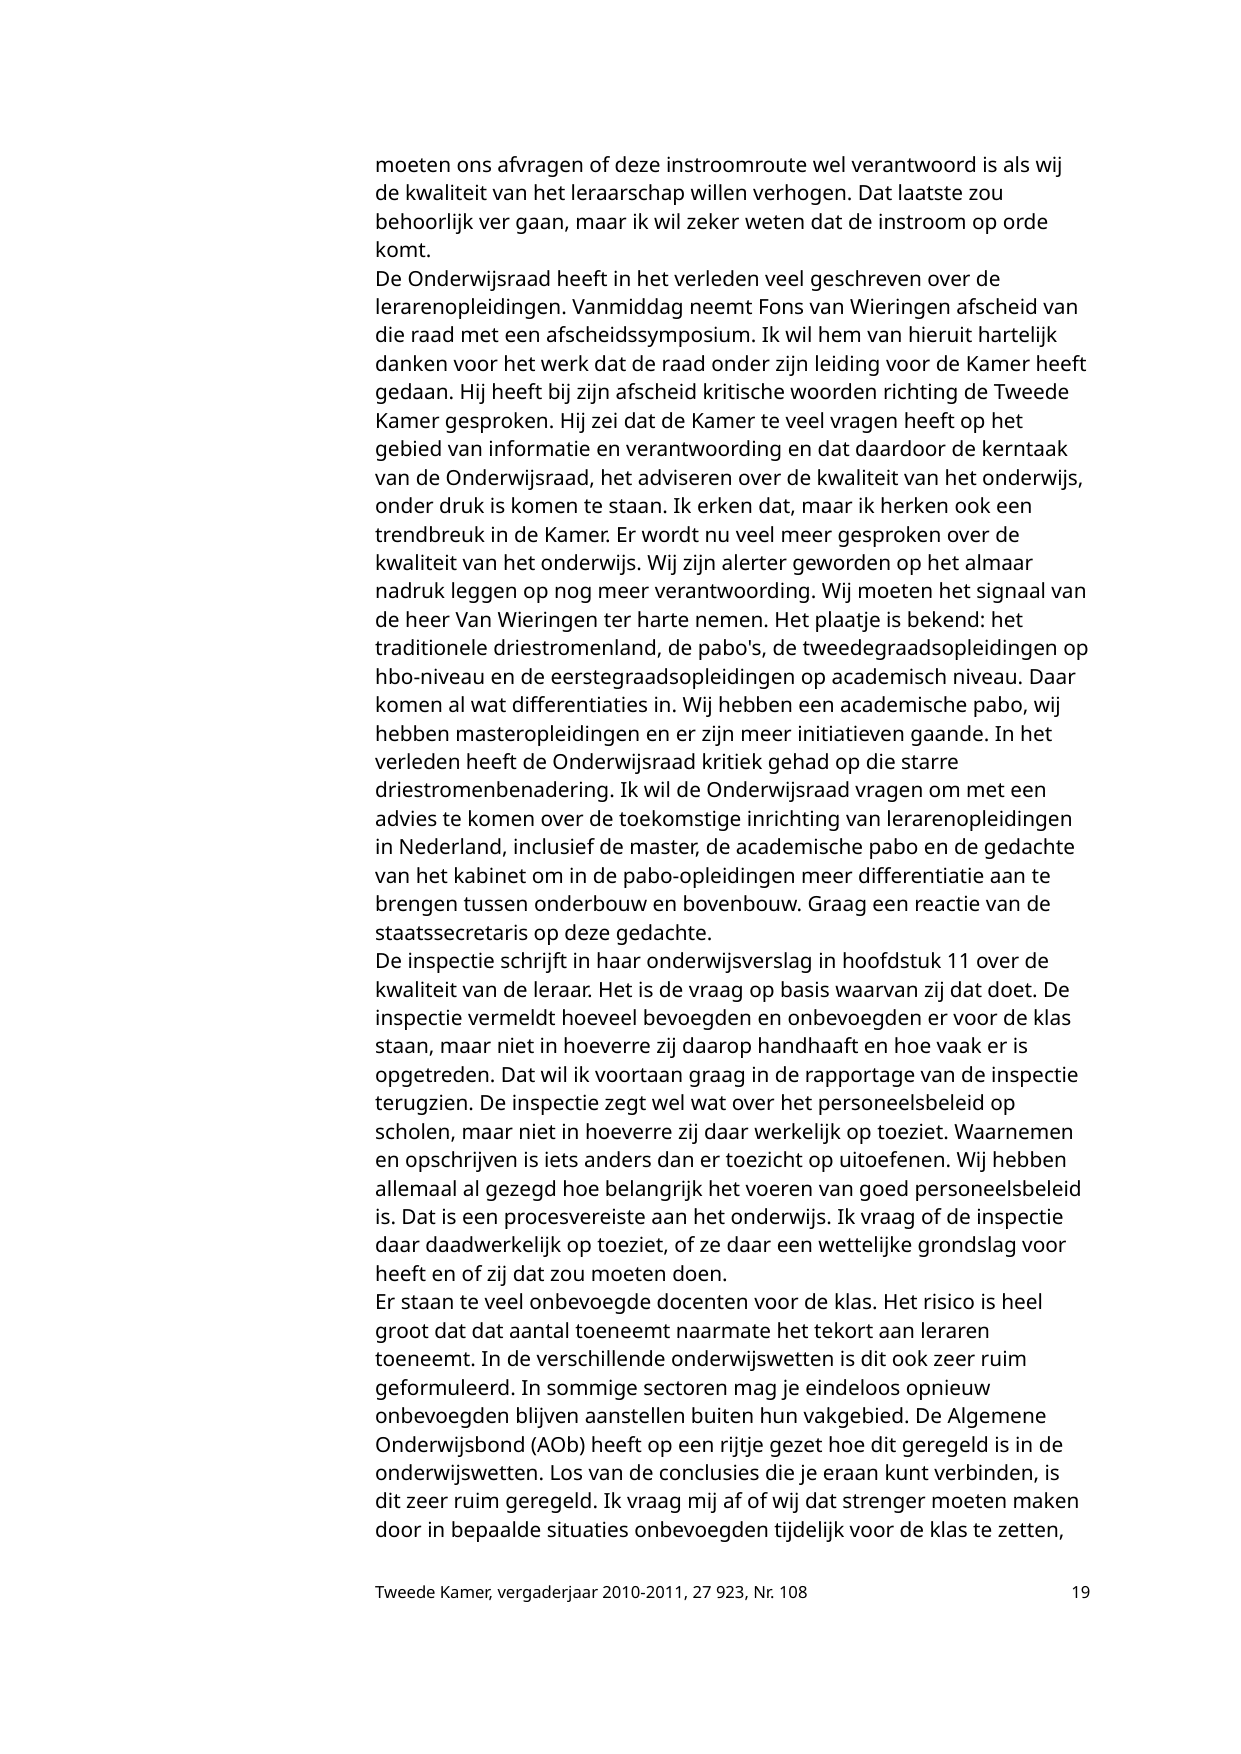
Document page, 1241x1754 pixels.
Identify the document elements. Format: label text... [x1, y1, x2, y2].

text De Onderwijsraad heeft in het verleden veel geschreven over de lerarenopleidingen. Vanmiddag neemt Fons van Wieringen afscheid van die raad met een afscheidssymposium. Ik wil hem van hieruit hartelijk danken voor het werk dat de raad onder zijn leiding voor de Kamer heeft gedaan. Hij heeft bij zijn afscheid kritische woorden richting de Tweede Kamer gesproken. Hij zei dat de Kamer te veel vragen heeft op het gebied van informatie en verantwoording en dat daardoor de kerntaak van de Onderwijsraad, het adviseren over de kwaliteit van het onderwijs, onder druk is komen te staan. Ik erken dat, maar ik herken ook een trendbreuk in de Kamer. Er wordt nu veel meer gesproken over de kwaliteit van het onderwijs. Wij zijn alerter geworden op het almaar nadruk leggen op nog meer verantwoording. Wij moeten het signaal van de heer Van Wieringen ter harte nemen. Het plaatje is bekend: het traditionele driestromenland, de pabo's, de tweedegraadsopleidingen op hbo-niveau en de eerstegraadsopleidingen op academisch niveau. Daar komen al wat differentiaties in. Wij hebben een academische pabo, wij hebben masteropleidingen en er zijn meer initiatieven gaande. In het verleden heeft de Onderwijsraad kritiek gehad op die starre driestromenbenadering. Ik wil de Onderwijsraad vragen om met een advies te komen over de toekomstige inrichting van lerarenopleidingen in Nederland, inclusief de master, de academische pabo en de gedachte van het kabinet om in de pabo-opleidingen meer differentiatie aan te brengen tussen onderbouw en bovenbouw. Graag een reactie van de staatssecretaris op deze gedachte. [375, 264, 1090, 946]
text moeten ons afvragen of deze instroomroute wel verantwoord is als wij de kwaliteit van het leraarschap willen verhogen. Dat laatste zou behoorlijk ver gaan, maar ik wil zeker weten dat de instroom op orde komt. [375, 150, 1090, 264]
text Er staan te veel onbevoegde docenten voor de klas. Het risico is heel groot dat dat aantal toeneemt naarmate het tekort aan leraren toeneemt. In de verschillende onderwijswetten is dit ook zeer ruim geformuleerd. In sommige sectoren mag je eindeloos opnieuw onbevoegden blijven aanstellen buiten hun vakgebied. De Algemene Onderwijsbond (AOb) heeft op een rijtje gezet hoe dit geregeld is in de onderwijswetten. Los van de conclusies die je eraan kunt verbinden, is dit zeer ruim geregeld. Ik vraag mij af of wij dat strenger moeten maken door in bepaalde situaties onbevoegden tijdelijk voor de klas te zetten, [375, 1287, 1090, 1543]
text De inspectie schrijft in haar onderwijsverslag in hoofdstuk 11 over de kwaliteit van de leraar. Het is de vraag op basis waarvan zij dat doet. De inspectie vermeldt hoeveel bevoegden en onbevoegden er voor de klas staan, maar niet in hoeverre zij daarop handhaaft en hoe vaak er is opgetreden. Dat wil ik voortaan graag in de rapportage van de inspectie terugzien. De inspectie zegt wel wat over het personeelsbeleid op scholen, maar niet in hoeverre zij daar werkelijk op toeziet. Waarnemen en opschrijven is iets anders dan er toezicht op uitoefenen. Wij hebben allemaal al gezegd hoe belangrijk het voeren van goed personeelsbeleid is. Dat is een procesvereiste aan het onderwijs. Ik vraag of de inspectie daar daadwerkelijk op toeziet, of ze daar een wettelijke grondslag voor heeft en of zij dat zou moeten doen. [375, 946, 1090, 1287]
